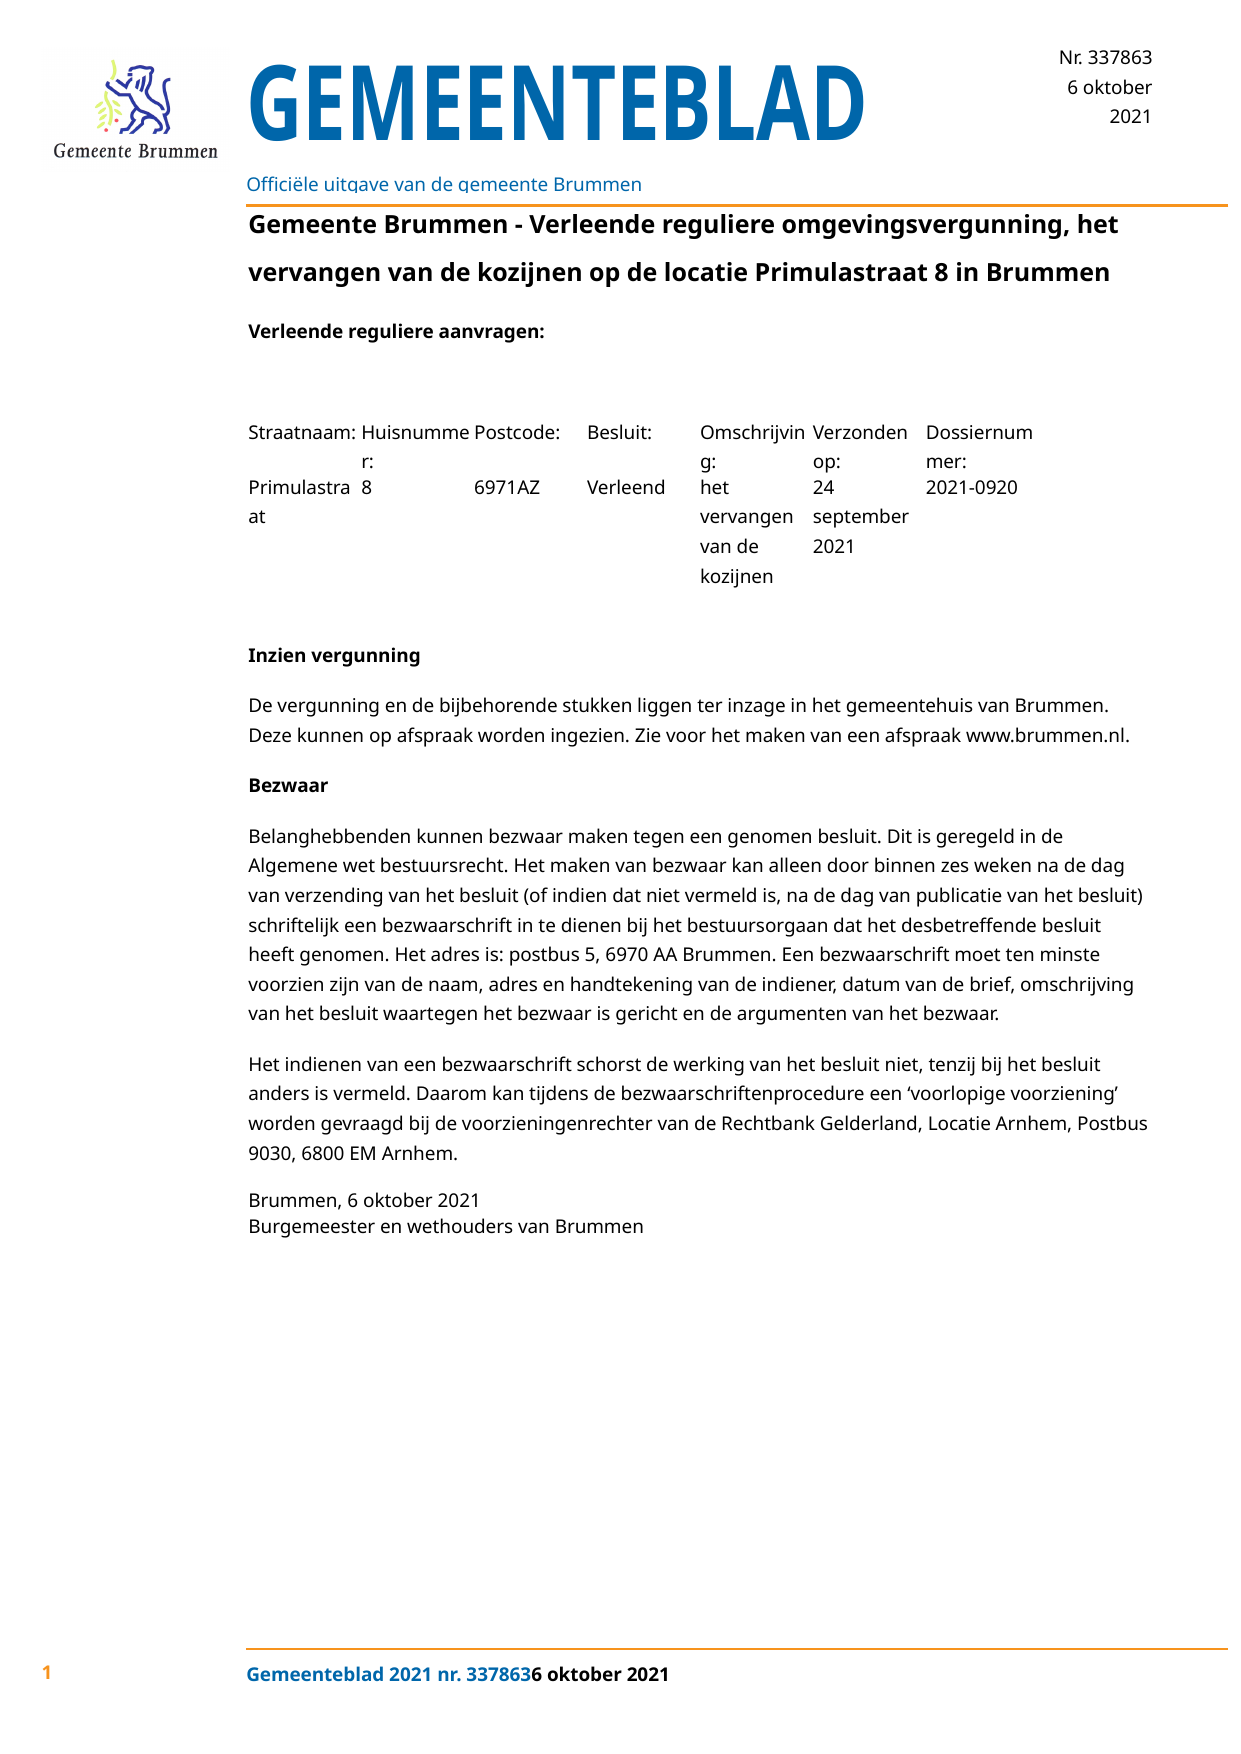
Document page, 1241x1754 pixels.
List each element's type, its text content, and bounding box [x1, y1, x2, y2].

text Inzien vergunning [248, 642, 1152, 668]
table_header Dossiernummer: [926, 419, 1038, 474]
table_cell 6971AZ [474, 474, 587, 589]
text Brummen, 6 oktober 2021 [248, 1188, 1152, 1213]
table_header Huisnummer: [361, 419, 474, 474]
table_cell het vervangen van de kozijnen [700, 474, 813, 589]
table_cell Primulastraat [248, 474, 361, 589]
table_cell 8 [361, 474, 474, 589]
table_cell 24 september 2021 [813, 474, 926, 589]
table_cell Verleend [587, 474, 700, 589]
table_header Postcode: [474, 419, 587, 474]
text Belanghebbenden kunnen bezwaar maken tegen een genomen besluit. Dit is geregeld in de Algemene wet bestuursrecht. Het maken van bezwaar kan alleen door binnen zes weken na de dag van verzending van het besluit (of indien dat niet vermeld is, na de dag van publicatie van het besluit) schriftelijk een bezwaarschrift in te dienen bij het bestuursorgaan dat het desbetreffende besluit heeft genomen. Het adres is: postbus 5, 6970 AA Brummen. Een bezwaarschrift moet ten minste voorzien zijn van de naam, adres en handtekening van de indiener, datum van de brief, omschrijving van het besluit waartegen het bezwaar is gericht en de argumenten van het bezwaar. [248, 823, 1152, 1026]
text Verleende reguliere aanvragen: [248, 318, 1152, 344]
text De vergunning en de bijbehorende stukken liggen ter inzage in het gemeentehuis van Brummen. Deze kunnen op afspraak worden ingezien. Zie voor het maken van een afspraak www.brummen.nl. [248, 693, 1152, 748]
text Het indienen van een bezwaarschrift schorst de werking van het besluit niet, tenzij bij het besluit anders is vermeld. Daarom kan tijdens de bezwaarschriftenprocedure een ‘voorlopige voorziening’ worden gevraagd bij de voorzieningenrechter van de Rechtbank Gelderland, Locatie Arnhem, Postbus 9030, 6800 EM Arnhem. [248, 1051, 1152, 1166]
table_header Omschrijving: [700, 419, 813, 474]
text Burgemeester en wethouders van Brummen [248, 1213, 1152, 1239]
text Gemeente Brummen - Verleende reguliere omgevingsvergunning, het vervangen van de kozijnen op de locatie Primulastraat 8 in Brummen [248, 207, 1152, 288]
picture [41, 47, 231, 172]
table_header Verzonden op: [813, 419, 926, 474]
text Bezwaar [248, 773, 1152, 798]
table_header [1039, 419, 1152, 474]
table_header Besluit: [587, 419, 700, 474]
table_cell [1039, 474, 1152, 589]
table_header Straatnaam: [248, 419, 361, 474]
table_cell 2021-0920 [926, 474, 1038, 589]
